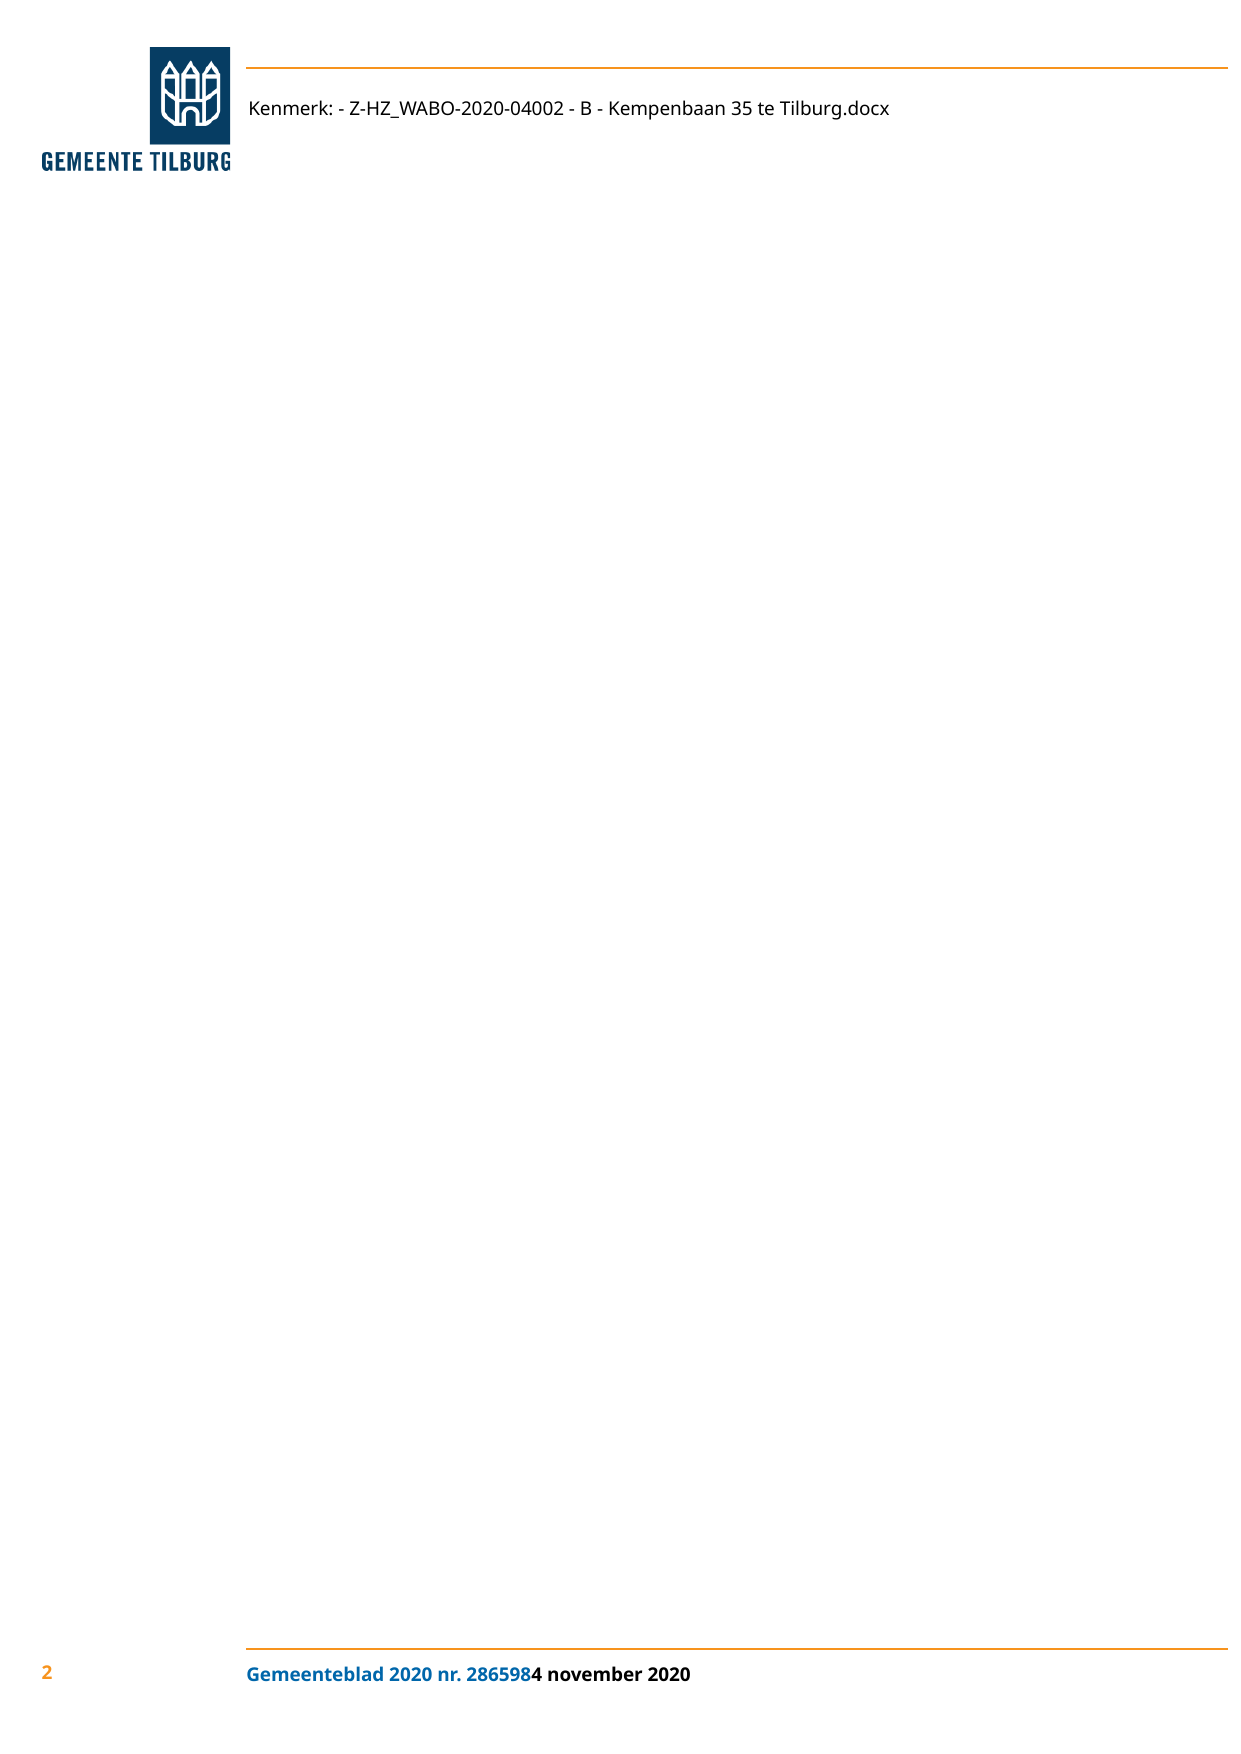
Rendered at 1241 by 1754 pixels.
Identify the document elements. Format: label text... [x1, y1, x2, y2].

picture [41, 47, 231, 172]
text Kenmerk: - Z-HZ_WABO-2020-04002 - B - Kempenbaan 35 te Tilburg.docx [248, 95, 1152, 121]
